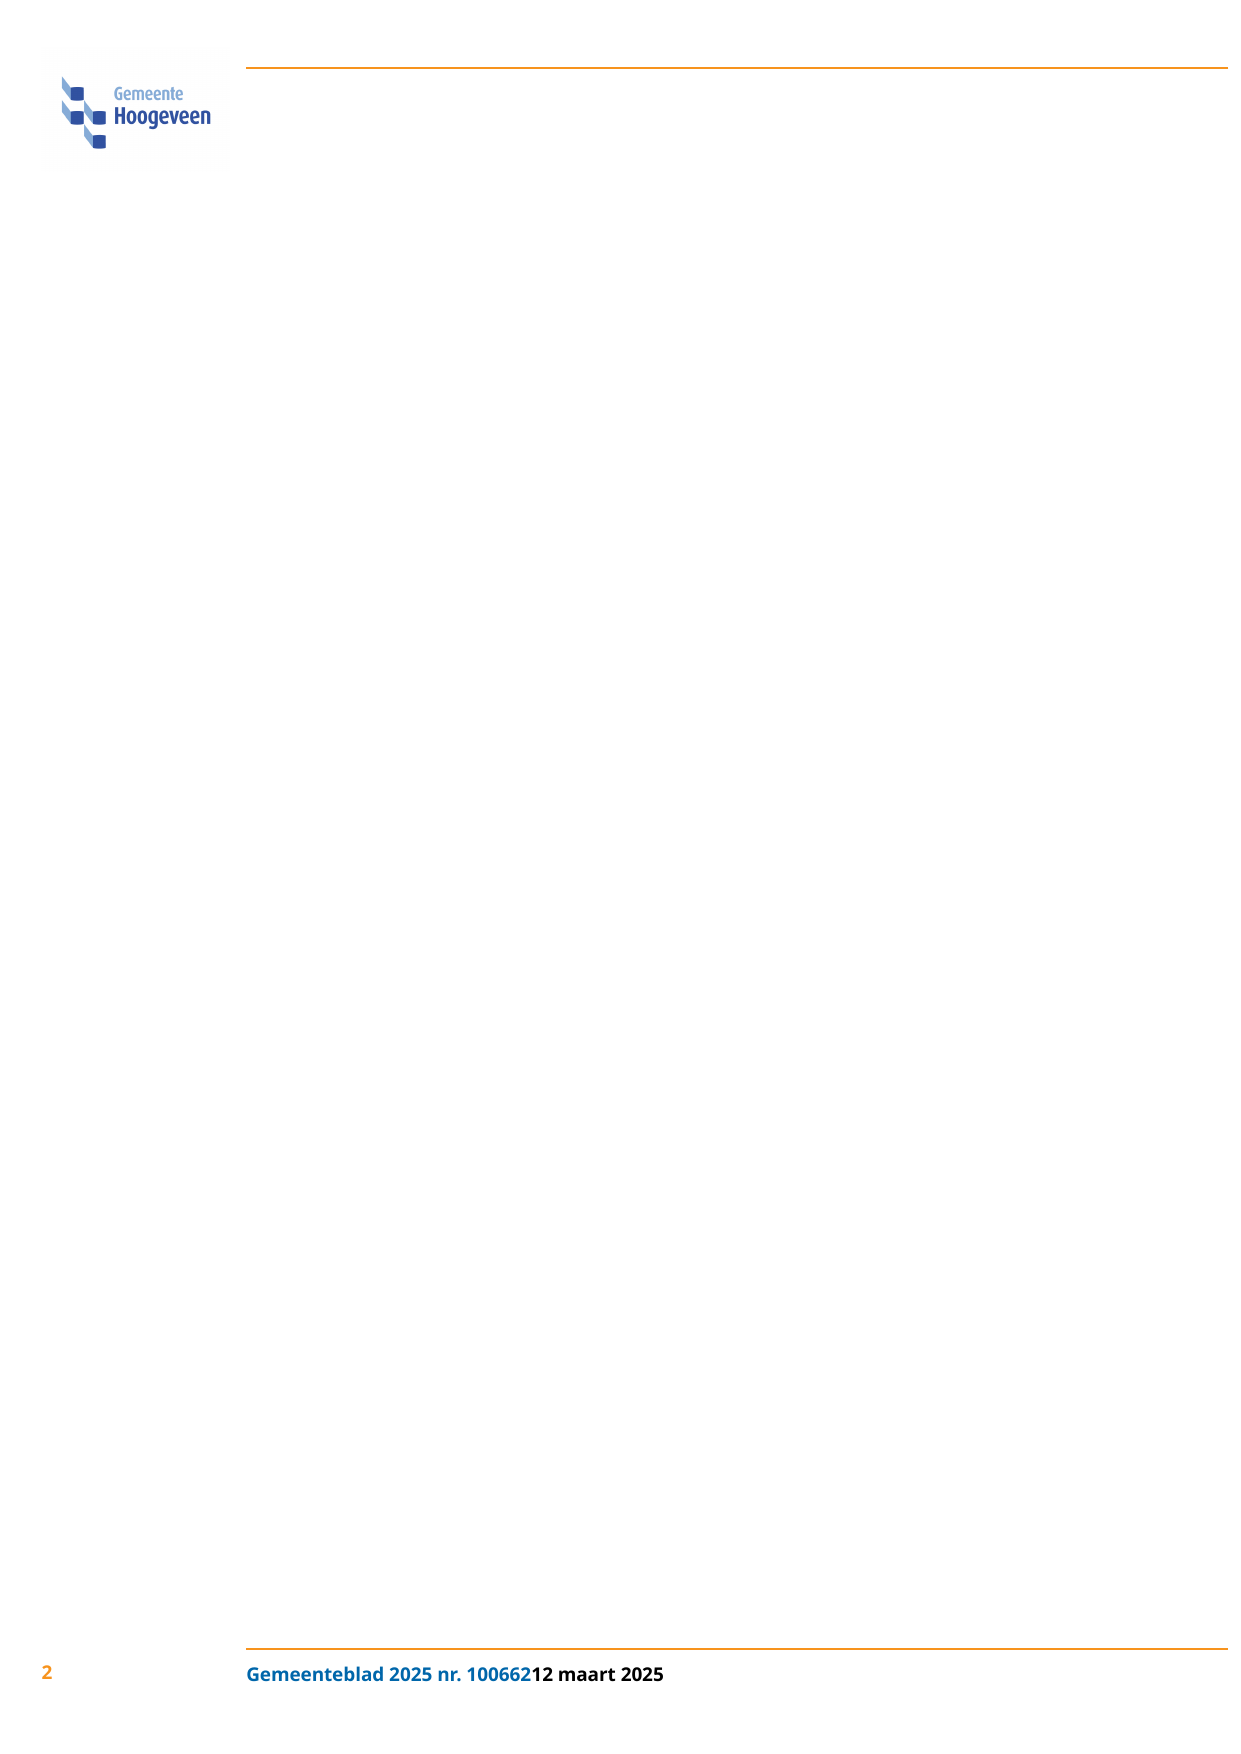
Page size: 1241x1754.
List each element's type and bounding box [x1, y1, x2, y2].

picture [41, 47, 231, 172]
